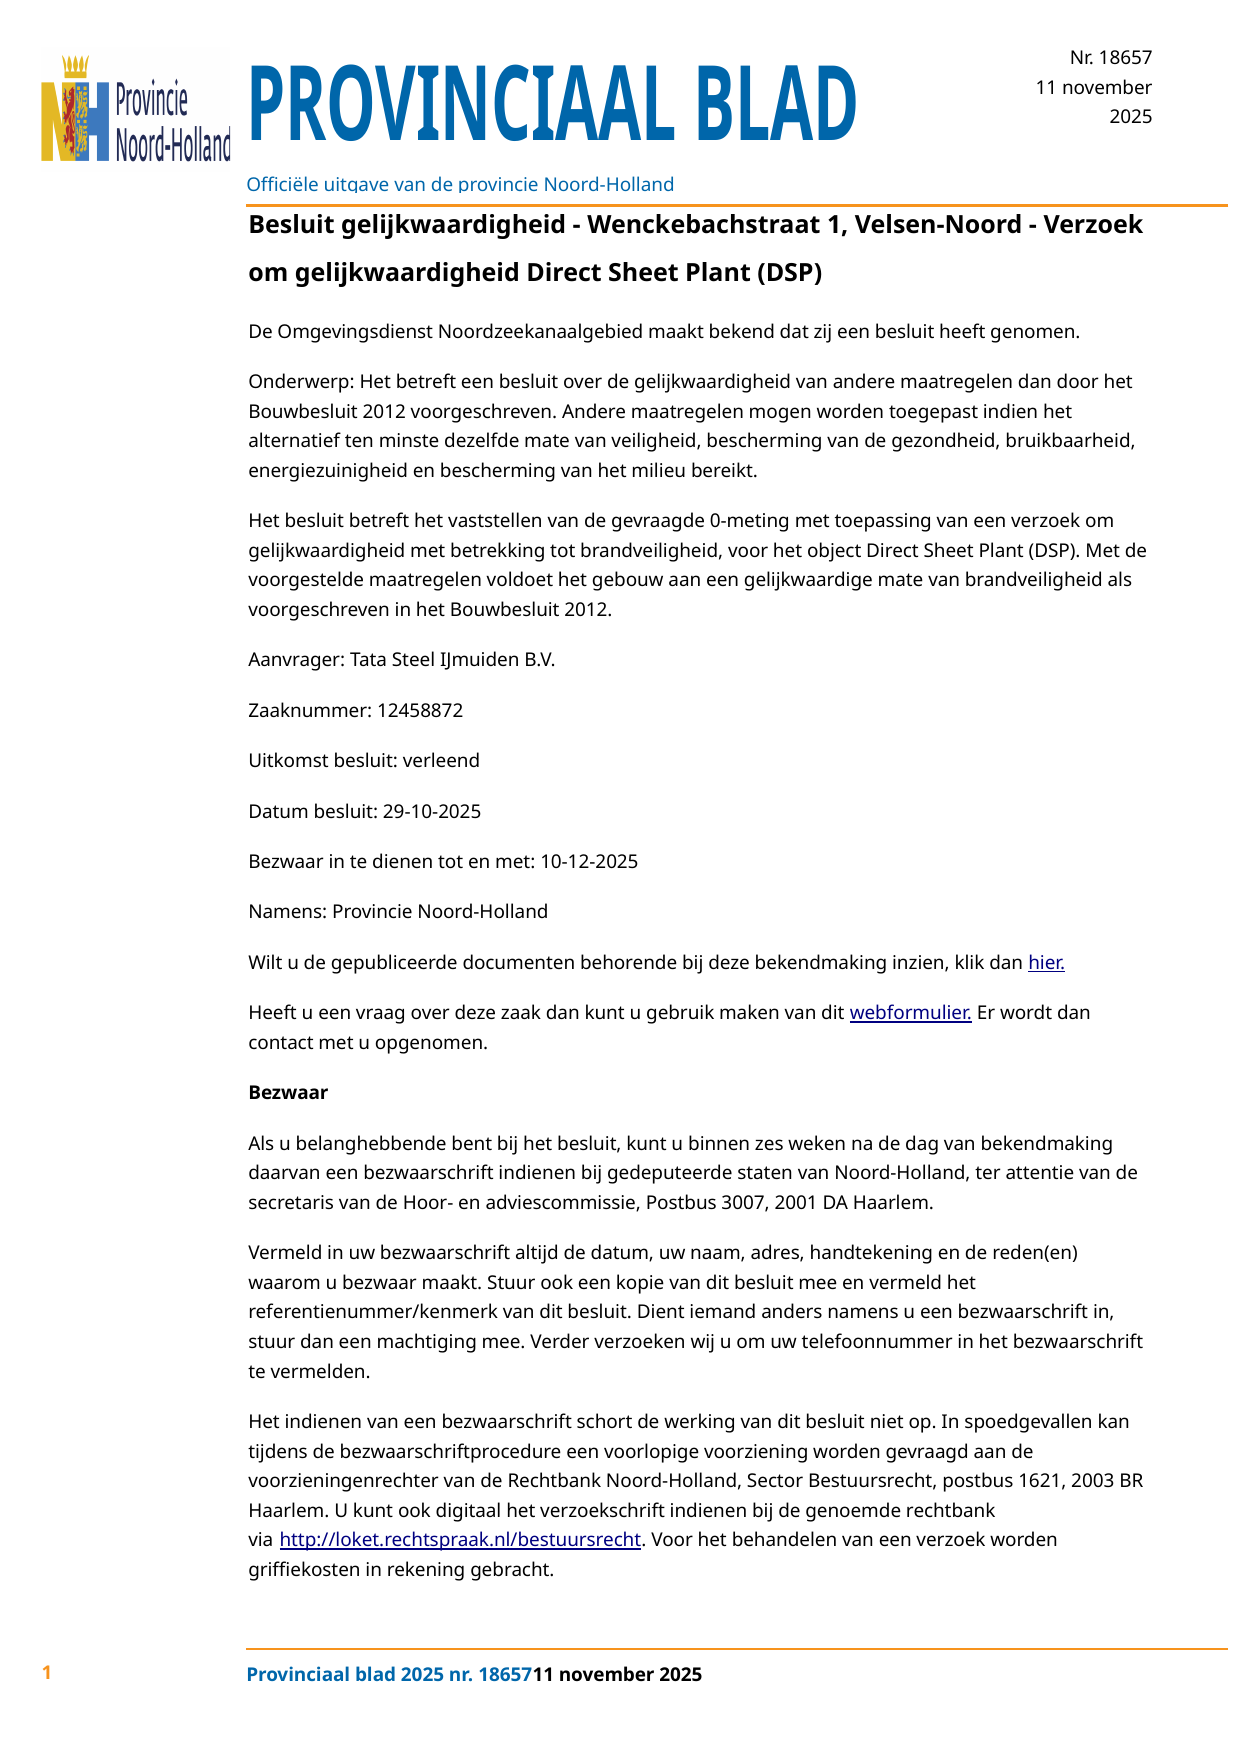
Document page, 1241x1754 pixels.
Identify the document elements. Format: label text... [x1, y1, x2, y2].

text Onderwerp: Het betreft een besluit over de gelijkwaardigheid van andere maatregelen dan door het Bouwbesluit 2012 voorgeschreven. Andere maatregelen mogen worden toegepast indien het alternatief ten minste dezelfde mate van veiligheid, bescherming van de gezondheid, bruikbaarheid, energiezuinigheid en bescherming van het milieu bereikt. [248, 368, 1152, 483]
text Datum besluit: 29-10-2025 [248, 798, 1152, 824]
text Het besluit betreft het vaststellen van de gevraagde 0-meting met toepassing van een verzoek om gelijkwaardigheid met betrekking tot brandveiligheid, voor het object Direct Sheet Plant (DSP). Met de voorgestelde maatregelen voldoet het gebouw aan een gelijkwaardige mate van brandveiligheid als voorgeschreven in het Bouwbesluit 2012. [248, 507, 1152, 622]
text De Omgevingsdienst Noordzeekanaalgebied maakt bekend dat zij een besluit heeft genomen. [248, 318, 1152, 344]
text Aanvrager: Tata Steel IJmuiden B.V. [248, 647, 1152, 672]
text Zaaknummer: 12458872 [248, 697, 1152, 723]
text Bezwaar [248, 1079, 1152, 1105]
text Namens: Provincie Noord-Holland [248, 899, 1152, 924]
text Vermeld in uw bezwaarschrift altijd de datum, uw naam, adres, handtekening en de reden(en) waarom u bezwaar maakt. Stuur ook een kopie van dit besluit mee en vermeld het referentienummer/kenmerk van dit besluit. Dient iemand anders namens u een bezwaarschrift in, stuur dan een machtiging mee. Verder verzoeken wij u om uw telefoonnummer in het bezwaarschrift te vermelden. [248, 1239, 1152, 1384]
text Het indienen van een bezwaarschrift schort de werking van dit besluit niet op. In spoedgevallen kan tijdens de bezwaarschriftprocedure een voorlopige voorziening worden gevraagd aan de voorzieningenrechter van de Rechtbank Noord-Holland, Sector Bestuursrecht, postbus 1621, 2003 BR Haarlem. U kunt ook digitaal het verzoekschrift indienen bij de genoemde rechtbank via http://loket.rechtspraak.nl/bestuursrecht. Voor het behandelen van een verzoek worden griffiekosten in rekening gebracht. [248, 1408, 1152, 1582]
picture [41, 47, 231, 172]
text Als u belanghebbende bent bij het besluit, kunt u binnen zes weken na de dag van bekendmaking daarvan een bezwaarschrift indienen bij gedeputeerde staten van Noord-Holland, ter attentie van de secretaris van de Hoor- en adviescommissie, Postbus 3007, 2001 DA Haarlem. [248, 1130, 1152, 1215]
text Heeft u een vraag over deze zaak dan kunt u gebruik maken van dit webformulier. Er wordt dan contact met u opgenomen. [248, 999, 1152, 1055]
text Bezwaar in te dienen tot en met: 10-12-2025 [248, 848, 1152, 874]
text Uitkomst besluit: verleend [248, 747, 1152, 773]
text Besluit gelijkwaardigheid - Wenckebachstraat 1, Velsen-Noord - Verzoek om gelijkwaardigheid Direct Sheet Plant (DSP) [248, 207, 1152, 288]
text Wilt u de gepubliceerde documenten behorende bij deze bekendmaking inzien, klik dan hier. [248, 949, 1152, 975]
